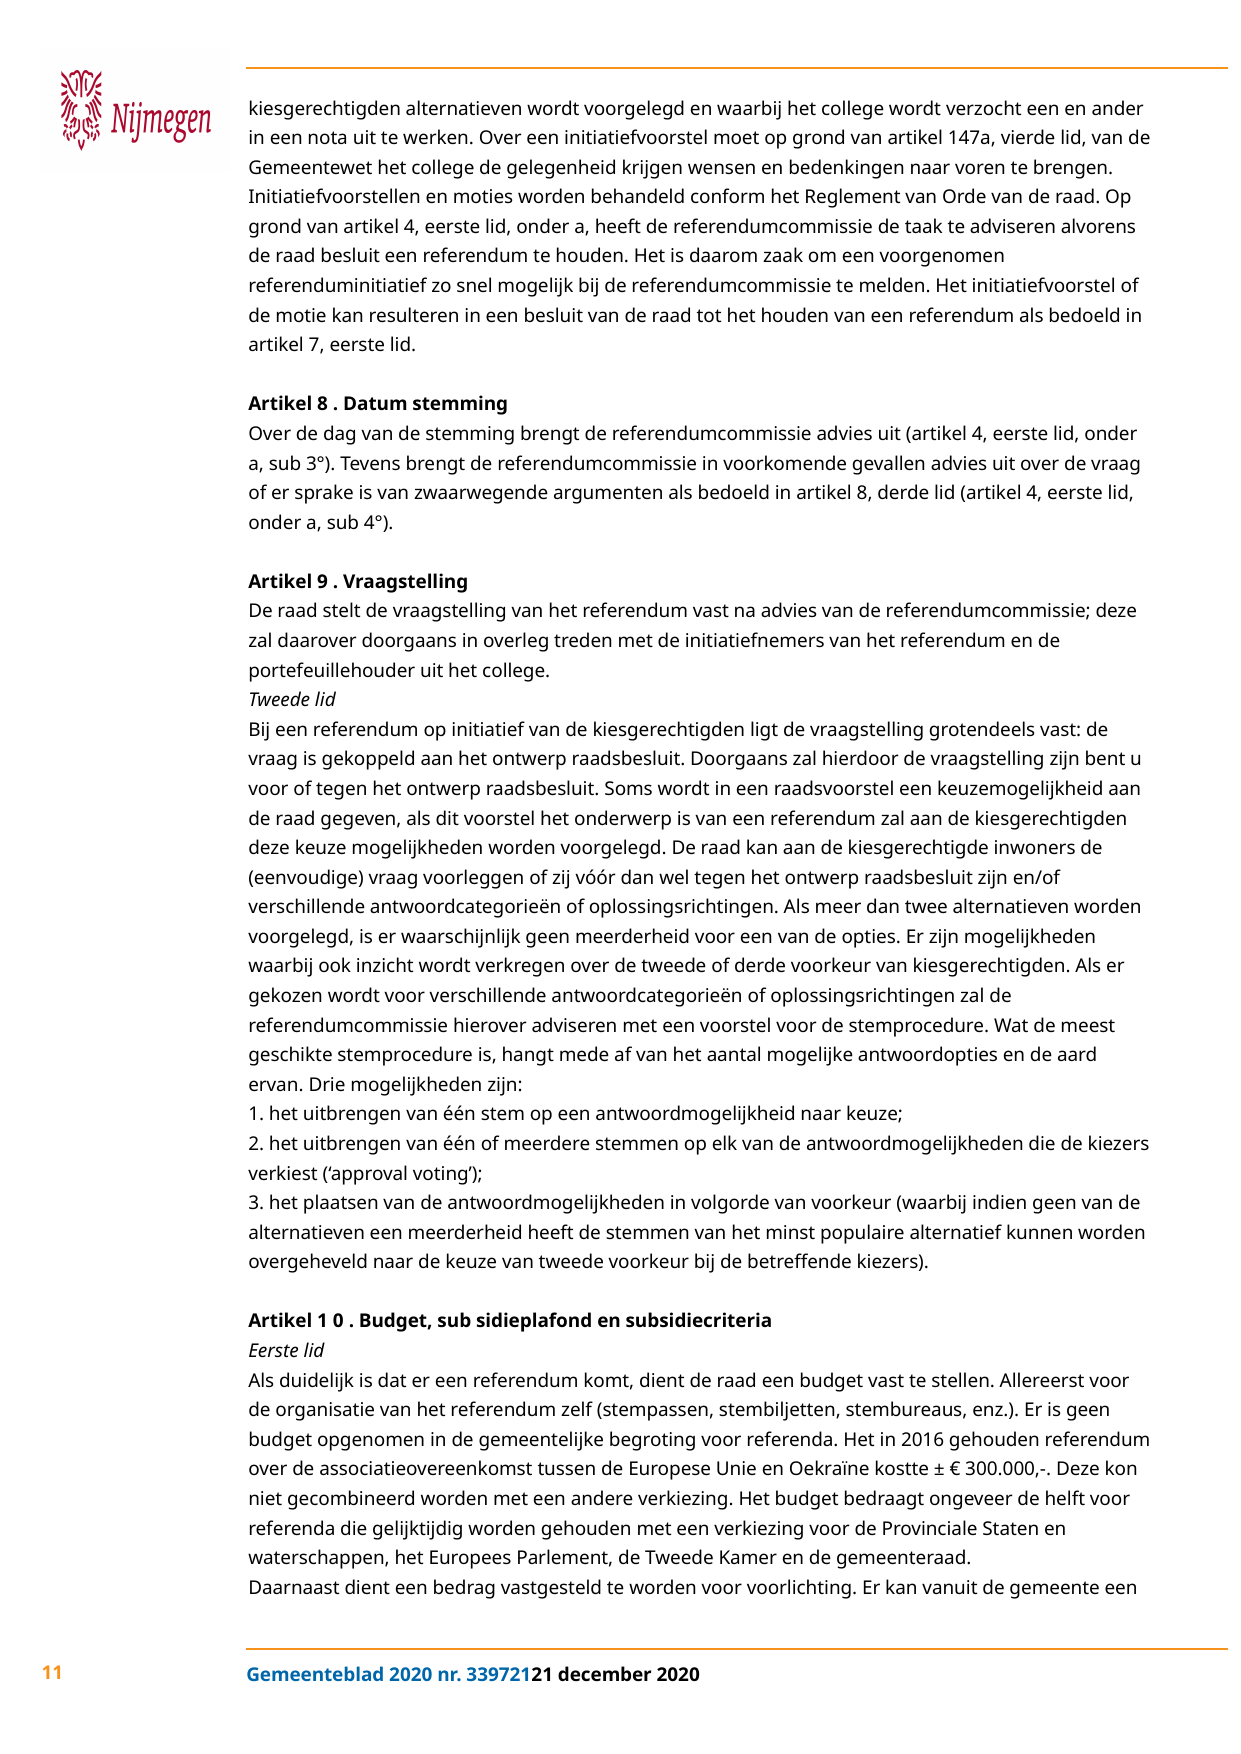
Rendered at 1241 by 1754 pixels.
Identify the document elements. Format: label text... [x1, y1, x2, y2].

text Bij een referendum op initiatief van de kiesgerechtigden ligt de vraagstelling grotendeels vast: de vraag is gekoppeld aan het ontwerp raadsbesluit. Doorgaans zal hierdoor de vraagstelling zijn bent u voor of tegen het ontwerp raadsbesluit. Soms wordt in een raadsvoorstel een keuzemogelijkheid aan de raad gegeven, als dit voorstel het onderwerp is van een referendum zal aan de kiesgerechtigden deze keuze mogelijkheden worden voorgelegd. De raad kan aan de kiesgerechtigde inwoners de (eenvoudige) vraag voorleggen of zij vóór dan wel tegen het ontwerp raadsbesluit zijn en/of verschillende antwoordcategorieën of oplossingsrichtingen. Als meer dan twee alternatieven worden voorgelegd, is er waarschijnlijk geen meerderheid voor een van de opties. Er zijn mogelijkheden waarbij ook inzicht wordt verkregen over de tweede of derde voorkeur van kiesgerechtigden. Als er gekozen wordt voor verschillende antwoordcategorieën of oplossingsrichtingen zal de referendumcommissie hierover adviseren met een voorstel voor de stemprocedure. Wat de meest geschikte stemprocedure is, hangt mede af van het aantal mogelijke antwoordopties en de aard ervan. Drie mogelijkheden zijn: [248, 716, 1152, 1097]
text Artikel 8 . Datum stemming [248, 391, 1152, 416]
text 2. het uitbrengen van één of meerdere stemmen op elk van de antwoordmogelijkheden die de kiezers verkiest (‘approval voting’); [248, 1130, 1152, 1186]
text Tweede lid [248, 686, 1152, 712]
picture [41, 47, 231, 172]
text kiesgerechtigden alternatieven wordt voorgelegd en waarbij het college wordt verzocht een en ander in een nota uit te werken. Over een initiatiefvoorstel moet op grond van artikel 147a, vierde lid, van de Gemeentewet het college de gelegenheid krijgen wensen en bedenkingen naar voren te brengen. Initiatiefvoorstellen en moties worden behandeld conform het Reglement van Orde van de raad. Op grond van artikel 4, eerste lid, onder a, heeft de referendumcommissie de taak te adviseren alvorens de raad besluit een referendum te houden. Het is daarom zaak om een voorgenomen referenduminitiatief zo snel mogelijk bij de referendumcommissie te melden. Het initiatiefvoorstel of de motie kan resulteren in een besluit van de raad tot het houden van een referendum als bedoeld in artikel 7, eerste lid. [248, 95, 1152, 357]
text Artikel 9 . Vraagstelling [248, 568, 1152, 594]
text Als duidelijk is dat er een referendum komt, dient de raad een budget vast te stellen. Allereerst voor de organisatie van het referendum zelf (stempassen, stembiljetten, stembureaus, enz.). Er is geen budget opgenomen in de gemeentelijke begroting voor referenda. Het in 2016 gehouden referendum over de associatieovereenkomst tussen de Europese Unie en Oekraïne kostte ± € 300.000,-. Deze kon niet gecombineerd worden met een andere verkiezing. Het budget bedraagt ongeveer de helft voor referenda die gelijktijdig worden gehouden met een verkiezing voor de Provinciale Staten en waterschappen, het Europees Parlement, de Tweede Kamer en de gemeenteraad. [248, 1367, 1152, 1570]
text 1. het uitbrengen van één stem op een antwoordmogelijkheid naar keuze; [248, 1101, 1152, 1126]
text De raad stelt de vraagstelling van het referendum vast na advies van de referendumcommissie; deze zal daarover doorgaans in overleg treden met de initiatiefnemers van het referendum en de portefeuillehouder uit het college. [248, 598, 1152, 683]
text 3. het plaatsen van de antwoordmogelijkheden in volgorde van voorkeur (waarbij indien geen van de alternatieven een meerderheid heeft de stemmen van het minst populaire alternatief kunnen worden overgeheveld naar de keuze van tweede voorkeur bij de betreffende kiezers). [248, 1189, 1152, 1274]
text Eerste lid [248, 1337, 1152, 1363]
text Over de dag van de stemming brengt de referendumcommissie advies uit (artikel 4, eerste lid, onder a, sub 3°). Tevens brengt de referendumcommissie in voorkomende gevallen advies uit over de vraag of er sprake is van zwaarwegende argumenten als bedoeld in artikel 8, derde lid (artikel 4, eerste lid, onder a, sub 4°). [248, 420, 1152, 535]
text Artikel 1 0 . Budget, sub sidieplafond en subsidiecriteria [248, 1308, 1152, 1333]
text Daarnaast dient een bedrag vastgesteld te worden voor voorlichting. Er kan vanuit de gemeente een [248, 1574, 1152, 1600]
